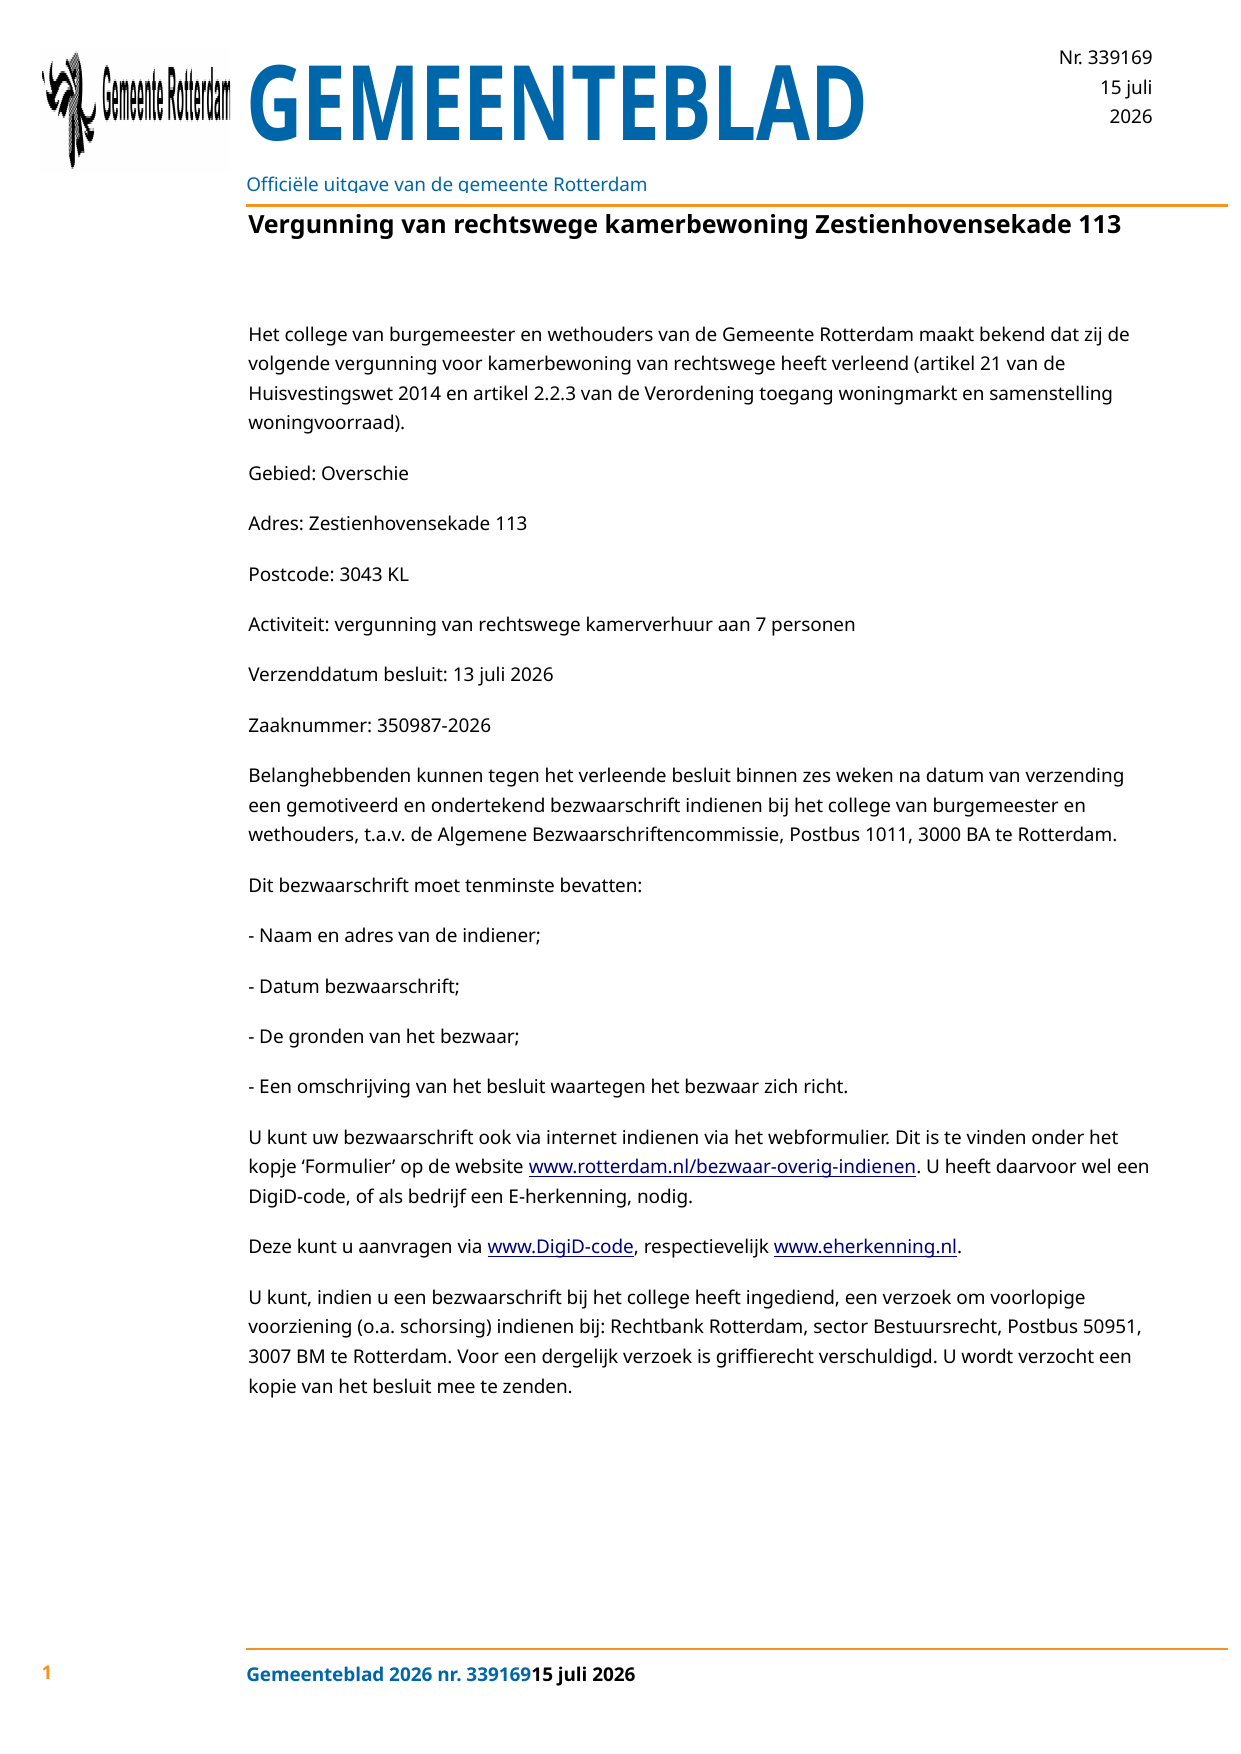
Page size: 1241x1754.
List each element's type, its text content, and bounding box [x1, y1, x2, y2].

text Het college van burgemeester en wethouders van de Gemeente Rotterdam maakt bekend dat zij de volgende vergunning voor kamerbewoning van rechtswege heeft verleend (artikel 21 van de Huisvestingswet 2014 en artikel 2.2.3 van de Verordening toegang woningmarkt en samenstelling woningvoorraad). [248, 321, 1152, 435]
text Gebied: Overschie [248, 460, 1152, 486]
text - De gronden van het bezwaar; [248, 1023, 1152, 1049]
text U kunt, indien u een bezwaarschrift bij het college heeft ingediend, een verzoek om voorlopige voorziening (o.a. schorsing) indienen bij: Rechtbank Rotterdam, sector Bestuursrecht, Postbus 50951, 3007 BM te Rotterdam. Voor een dergelijk verzoek is griffierecht verschuldigd. U wordt verzocht een kopie van het besluit mee te zenden. [248, 1284, 1152, 1398]
text - Een omschrijving van het besluit waartegen het bezwaar zich richt. [248, 1074, 1152, 1099]
text Adres: Zestienhovensekade 113 [248, 510, 1152, 536]
text Verzenddatum besluit: 13 juli 2026 [248, 662, 1152, 687]
text U kunt uw bezwaarschrift ook via internet indienen via het webformulier. Dit is te vinden onder het kopje ‘Formulier’ op de website www.rotterdam.nl/bezwaar-overig-indienen. U heeft daarvoor wel een DigiD-code, of als bedrijf een E-herkenning, nodig. [248, 1124, 1152, 1209]
text - Datum bezwaarschrift; [248, 973, 1152, 998]
text Postcode: 3043 KL [248, 561, 1152, 586]
text Belanghebbenden kunnen tegen het verleende besluit binnen zes weken na datum van verzending een gemotiveerd en ondertekend bezwaarschrift indienen bij het college van burgemeester en wethouders, t.a.v. de Algemene Bezwaarschriftencommissie, Postbus 1011, 3000 BA te Rotterdam. [248, 762, 1152, 847]
picture [41, 47, 231, 172]
text Vergunning van rechtswege kamerbewoning Zestienhovensekade 113 [248, 207, 1152, 241]
text Deze kunt u aanvragen via www.DigiD-code, respectievelijk www.eherkenning.nl. [248, 1234, 1152, 1259]
text Dit bezwaarschrift moet tenminste bevatten: [248, 872, 1152, 898]
text Activiteit: vergunning van rechtswege kamerverhuur aan 7 personen [248, 611, 1152, 637]
text Zaaknummer: 350987-2026 [248, 712, 1152, 738]
text - Naam en adres van de indiener; [248, 922, 1152, 948]
